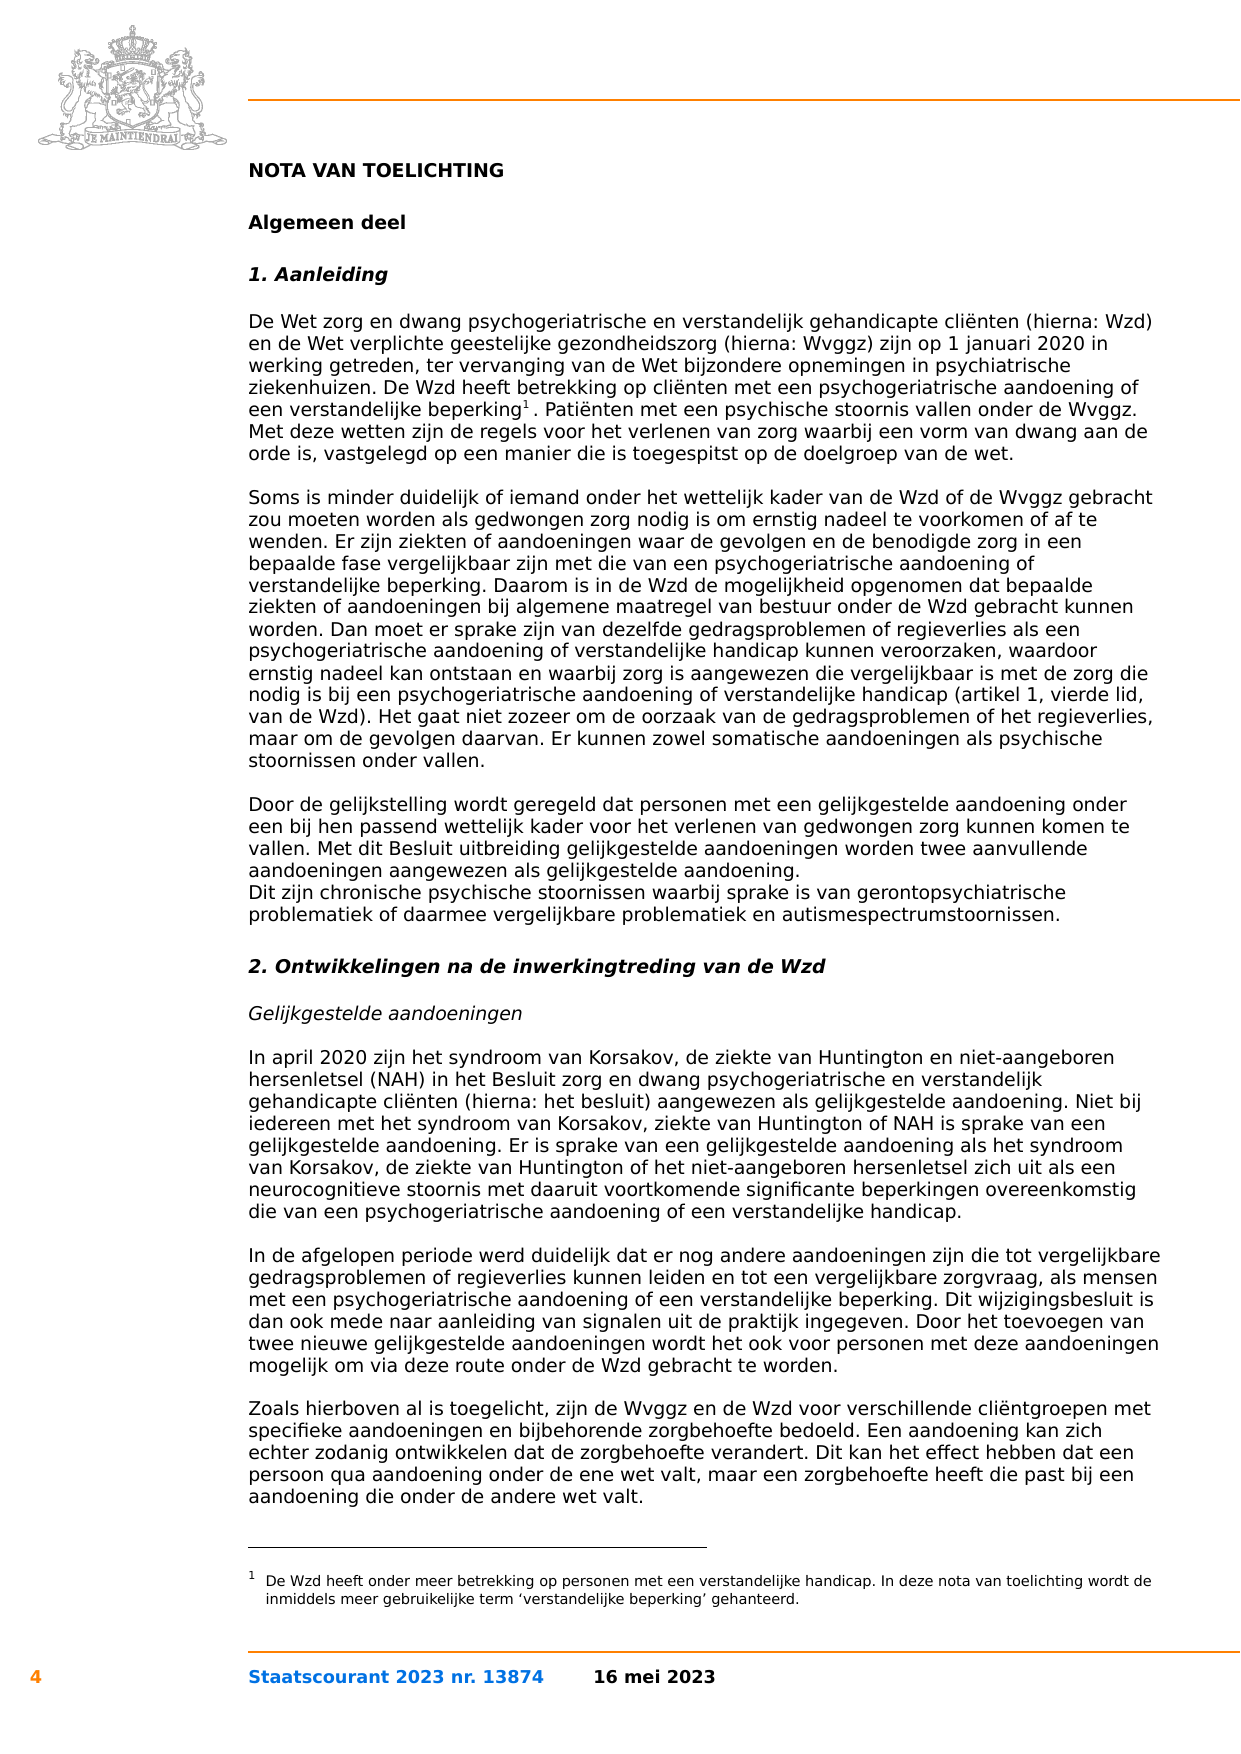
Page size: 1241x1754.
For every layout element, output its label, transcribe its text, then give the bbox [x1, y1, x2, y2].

subtitle Gelijkgestelde aandoeningen [248, 1003, 1163, 1025]
text Dit zijn chronische psychische stoornissen waarbij sprake is van gerontopsychiatrische problematiek of daarmee vergelijkbare problematiek en autismespectrumstoornissen. [248, 882, 1163, 926]
text In de afgelopen periode werd duidelijk dat er nog andere aandoeningen zijn die tot vergelijkbare gedragsproblemen of regieverlies kunnen leiden en tot een vergelijkbare zorgvraag, als mensen met een psychogeriatrische aandoening of een verstandelijke beperking. Dit wijzigingsbesluit is dan ook mede naar aanleiding van signalen uit de praktijk ingegeven. Door het toevoegen van twee nieuwe gelijkgestelde aandoeningen wordt het ook voor personen met deze aandoeningen mogelijk om via deze route onder de Wzd gebracht te worden. [248, 1244, 1163, 1376]
text Soms is minder duidelijk of iemand onder het wettelijk kader van de Wzd of de Wvggz gebracht zou moeten worden als gedwongen zorg nodig is om ernstig nadeel te voorkomen of af te wenden. Er zijn ziekten of aandoeningen waar de gevolgen en de benodigde zorg in een bepaalde fase vergelijkbaar zijn met die van een psychogeriatrische aandoening of verstandelijke beperking. Daarom is in de Wzd de mogelijkheid opgenomen dat bepaalde ziekten of aandoeningen bij algemene maatregel van bestuur onder de Wzd gebracht kunnen worden. Dan moet er sprake zijn van dezelfde gedragsproblemen of regieverlies als een psychogeriatrische aandoening of verstandelijke handicap kunnen veroorzaken, waardoor ernstig nadeel kan ontstaan en waarbij zorg is aangewezen die vergelijkbaar is met de zorg die nodig is bij een psychogeriatrische aandoening of verstandelijke handicap (artikel 1, vierde lid, van de Wzd). Het gaat niet zozeer om de oorzaak van de gedragsproblemen of het regieverlies, maar om de gevolgen daarvan. Er kunnen zowel somatische aandoeningen als psychische stoornissen onder vallen. [248, 487, 1163, 772]
text Zoals hierboven al is toegelicht, zijn de Wvggz en de Wzd voor verschillende cliëntgroepen met specifieke aandoeningen en bijbehorende zorgbehoefte bedoeld. Een aandoening kan zich echter zodanig ontwikkelen dat de zorgbehoefte verandert. Dit kan het effect hebben dat een persoon qua aandoening onder de ene wet valt, maar een zorgbehoefte heeft die past bij een aandoening die onder de andere wet valt. [248, 1398, 1163, 1508]
text In april 2020 zijn het syndroom van Korsakov, de ziekte van Huntington en niet-aangeboren hersenletsel (NAH) in het Besluit zorg en dwang psychogeriatrische en verstandelijk gehandicapte cliënten (hierna: het besluit) aangewezen als gelijkgestelde aandoening. Niet bij iedereen met het syndroom van Korsakov, ziekte van Huntington of NAH is sprake van een gelijkgestelde aandoening. Er is sprake van een gelijkgestelde aandoening als het syndroom van Korsakov, de ziekte van Huntington of het niet-aangeboren hersenletsel zich uit als een neurocognitieve stoornis met daaruit voortkomende significante beperkingen overeenkomstig die van een psychogeriatrische aandoening of een verstandelijke handicap. [248, 1047, 1163, 1223]
picture [38, 25, 227, 150]
subtitle 1. Aanleiding [248, 264, 1163, 286]
text Door de gelijkstelling wordt geregeld dat personen met een gelijkgestelde aandoening onder een bij hen passend wettelijk kader voor het verlenen van gedwongen zorg kunnen komen te vallen. Met dit Besluit uitbreiding gelijkgestelde aandoeningen worden twee aanvullende aandoeningen aangewezen als gelijkgestelde aandoening. [248, 794, 1163, 882]
subtitle NOTA VAN TOELICHTING [248, 160, 1163, 182]
text De Wet zorg en dwang psychogeriatrische en verstandelijk gehandicapte cliënten (hierna: Wzd) en de Wet verplichte geestelijke gezondheidszorg (hierna: Wvggz) zijn op 1 januari 2020 in werking getreden, ter vervanging van de Wet bijzondere opnemingen in psychiatrische ziekenhuizen. De Wzd heeft betrekking op cliënten met een psychogeriatrische aandoening of een verstandelijke beperking. Patiënten met een psychische stoornis vallen onder de Wvggz. Met deze wetten zijn de regels voor het verlenen van zorg waarbij een vorm van dwang aan de orde is, vastgelegd op een manier die is toegespitst op de doelgroep van de wet. [248, 311, 1163, 465]
subtitle Algemeen deel [248, 212, 1163, 234]
subtitle 2. Ontwikkelingen na de inwerkingtreding van de Wzd [248, 956, 1163, 978]
text De Wzd heeft onder meer betrekking op personen met een verstandelijke handicap. In deze nota van toelichting wordt de inmiddels meer gebruikelijke term ‘verstandelijke beperking’ gehanteerd. [248, 1569, 1163, 1608]
